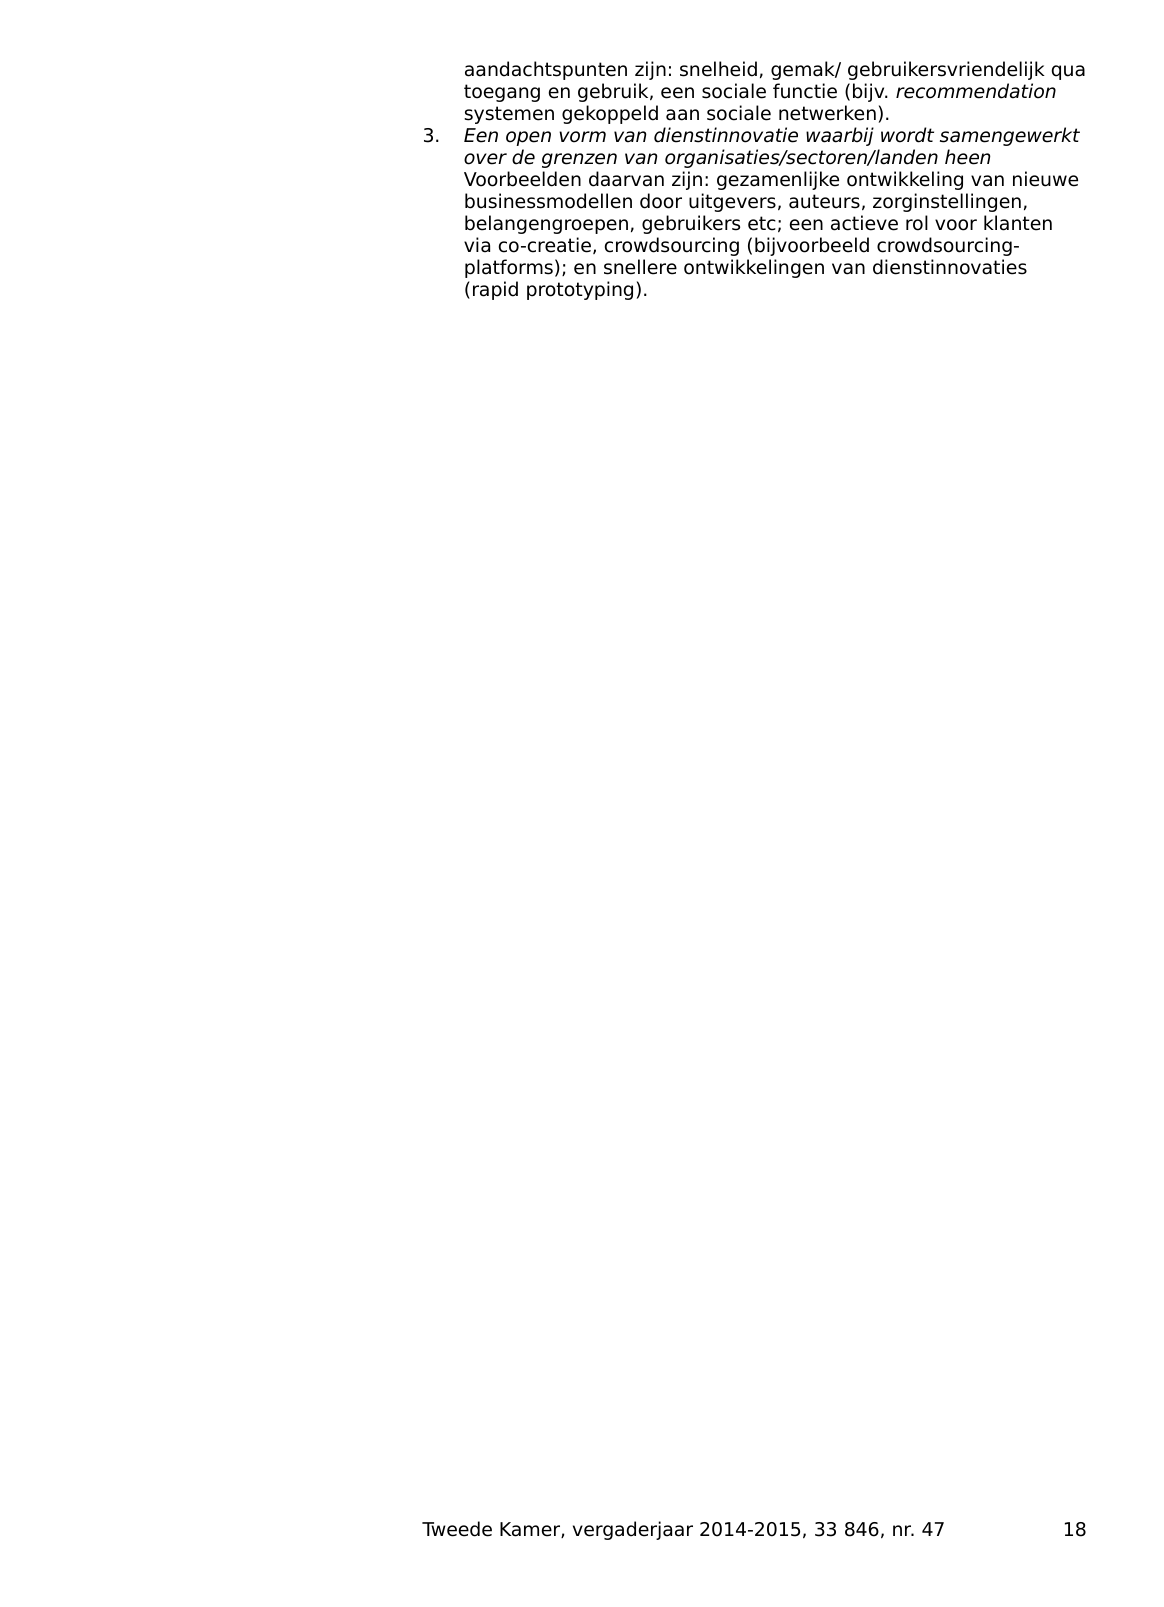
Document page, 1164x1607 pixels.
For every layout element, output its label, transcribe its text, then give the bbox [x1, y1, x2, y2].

text aandachtspunten zijn: snelheid, gemak/ gebruikersvriendelijk qua toegang en gebruik, een sociale functie (bijv. recommendation systemen gekoppeld aan sociale netwerken). [464, 59, 1087, 125]
text Voorbeelden daarvan zijn: gezamenlijke ontwikkeling van nieuwe businessmodellen door uitgevers, auteurs, zorginstellingen, belangengroepen, gebruikers etc; een actieve rol voor klanten via co-creatie, crowdsourcing (bijvoorbeeld crowdsourcing-platforms); en snellere ontwikkelingen van dienstinnovaties (rapid prototyping). [464, 169, 1087, 301]
text 3. Een open vorm van dienstinnovatie waarbij wordt samengewerkt over de grenzen van organisaties/sectoren/landen heen [422, 125, 1087, 169]
